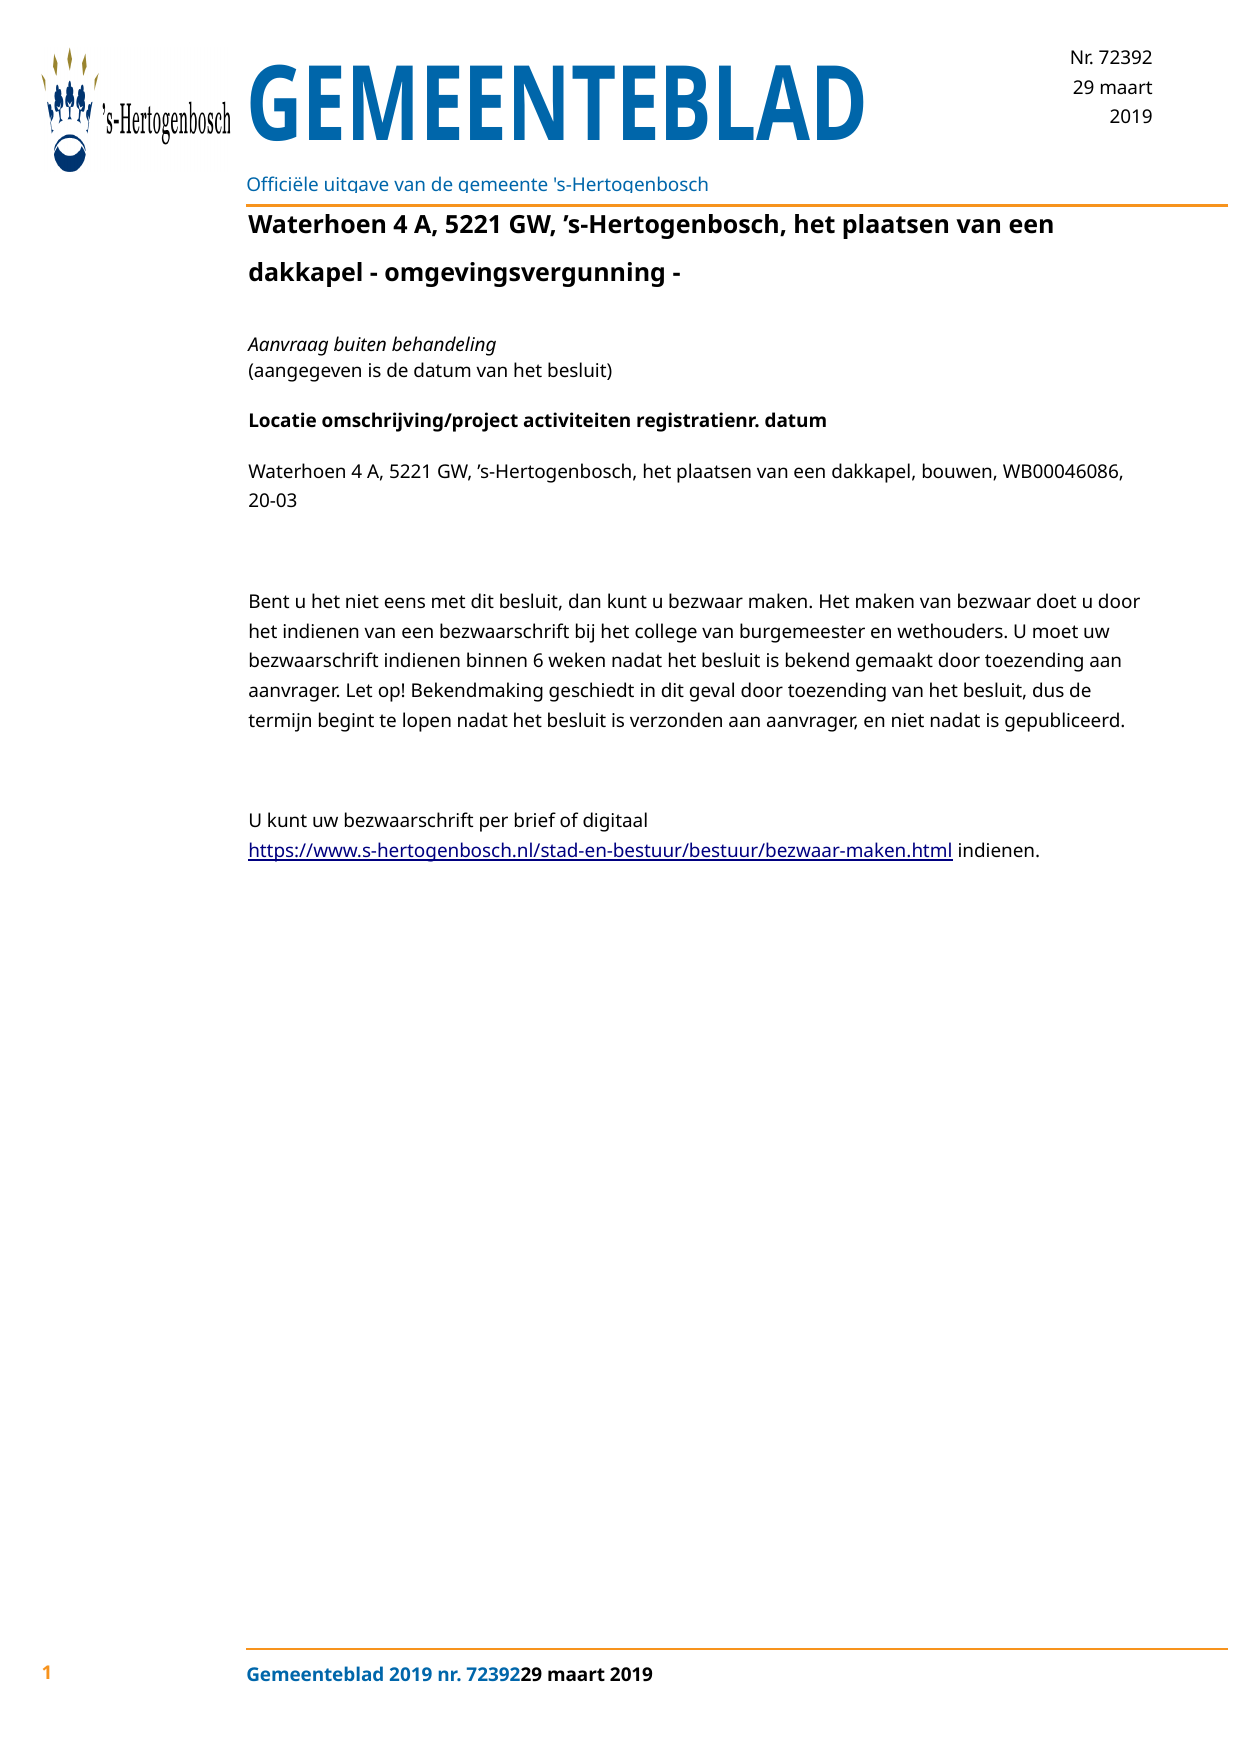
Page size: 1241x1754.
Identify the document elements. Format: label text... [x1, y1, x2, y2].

text (aangegeven is de datum van het besluit) [248, 357, 1152, 383]
text Bent u het niet eens met dit besluit, dan kunt u bezwaar maken. Het maken van bezwaar doet u door het indienen van een bezwaarschrift bij het college van burgemeester en wethouders. U moet uw bezwaarschrift indienen binnen 6 weken nadat het besluit is bekend gemaakt door toezending aan aanvrager. Let op! Bekendmaking geschiedt in dit geval door toezending van het besluit, dus de termijn begint te lopen nadat het besluit is verzonden aan aanvrager, en niet nadat is gepubliceerd. [248, 588, 1152, 732]
picture [41, 47, 231, 172]
text Waterhoen 4 A, 5221 GW, ’s-Hertogenbosch, het plaatsen van een dakkapel, bouwen, WB00046086, 20-03 [248, 458, 1152, 513]
text Waterhoen 4 A, 5221 GW, ’s-Hertogenbosch, het plaatsen van een dakkapel - omgevingsvergunning - [248, 207, 1152, 288]
text Locatie omschrijving/project activiteiten registratienr. datum [248, 408, 1152, 433]
text U kunt uw bezwaarschrift per brief of digitaal https://www.s-hertogenbosch.nl/stad-en-bestuur/bestuur/bezwaar-maken.html indienen. [248, 808, 1152, 863]
text Aanvraag buiten behandeling [248, 331, 1152, 357]
